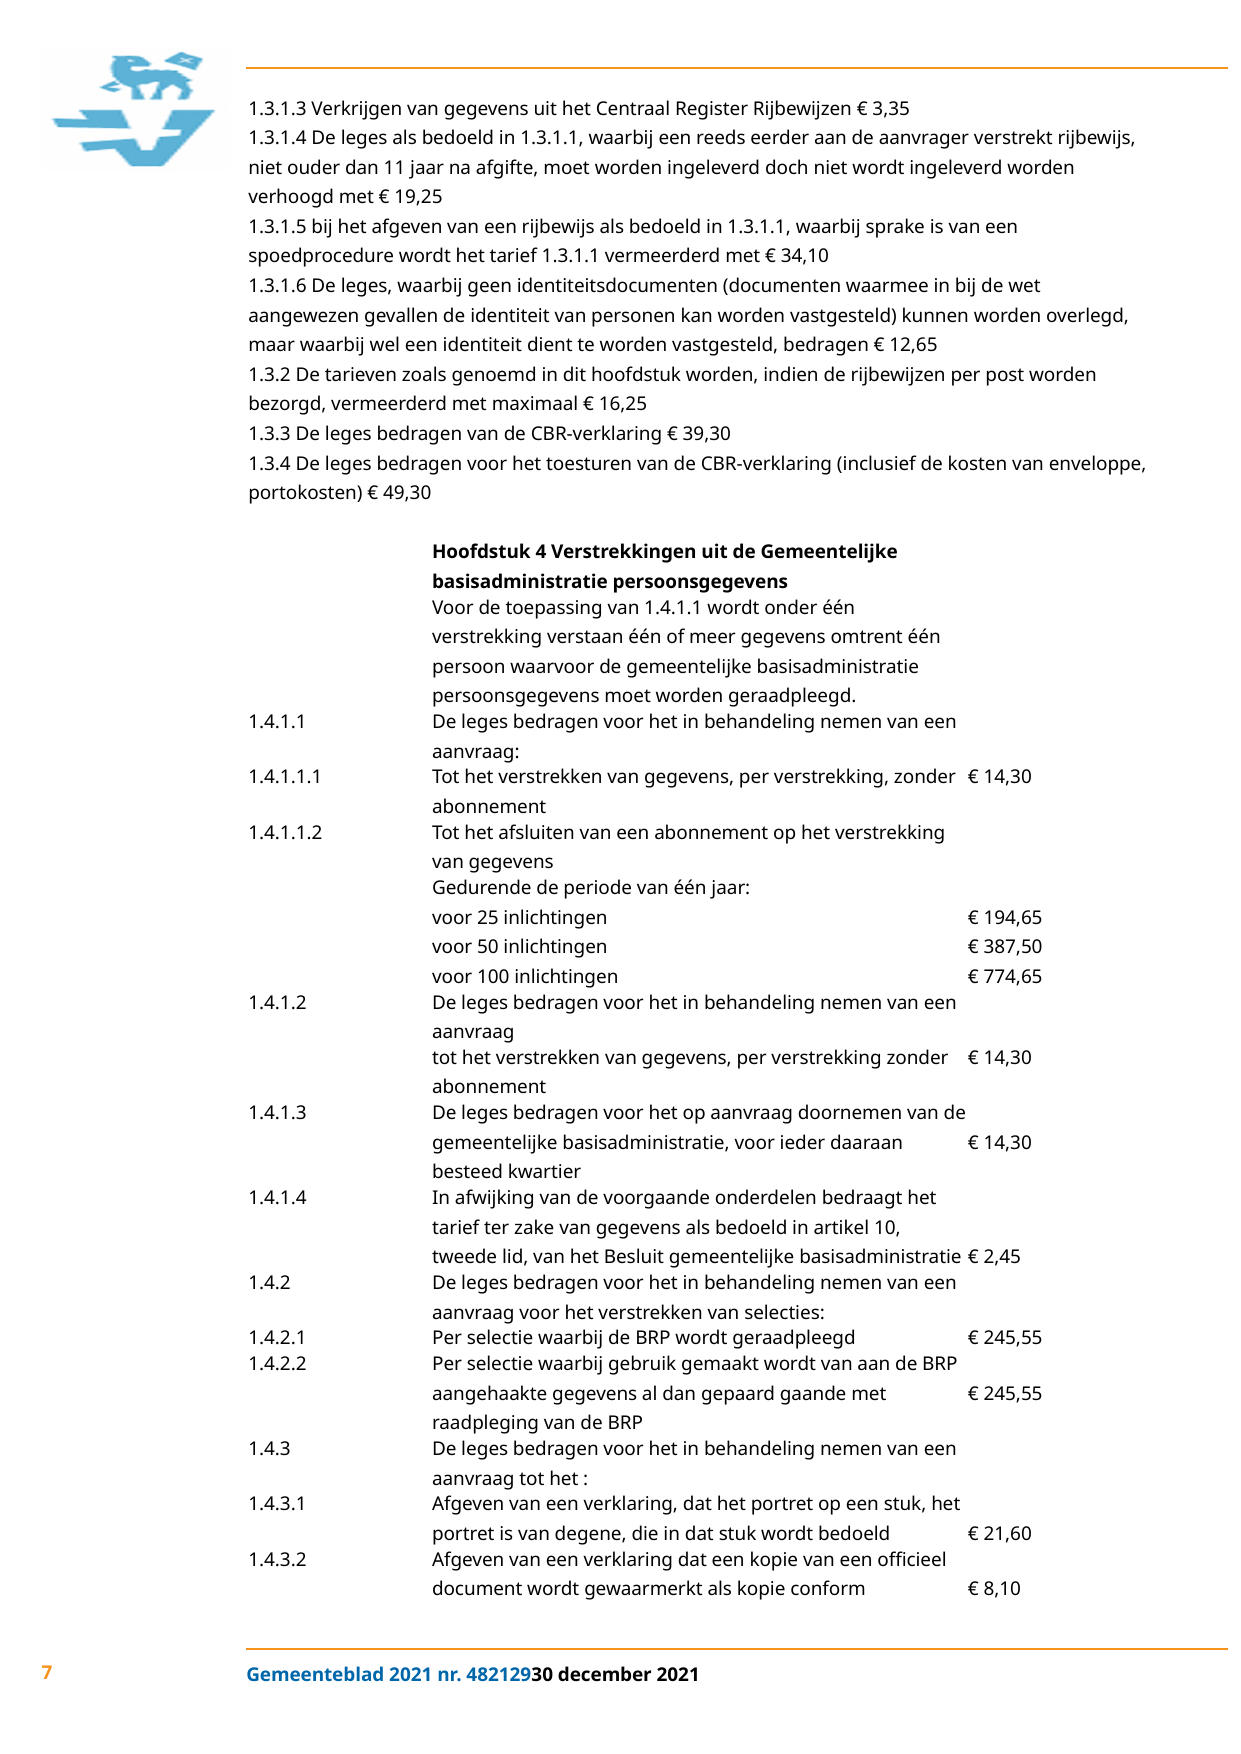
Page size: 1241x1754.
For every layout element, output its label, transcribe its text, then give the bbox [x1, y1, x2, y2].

table_cell € 14,30 [968, 764, 1152, 819]
table_cell De leges bedragen voor het in behandeling nemen van een aanvraag voor het verstrekken van selecties: [432, 1269, 968, 1324]
table_cell In afwijking van de voorgaande onderdelen bedraagt het tarief ter zake van gegevens als bedoeld in artikel 10, tweede lid, van het Besluit gemeentelijke basisadministratie [432, 1184, 968, 1269]
table_cell [968, 1435, 1152, 1491]
table_cell [248, 874, 432, 989]
table_cell De leges bedragen voor het in behandeling nemen van een aanvraag: [432, 709, 968, 764]
table_cell Afgeven van een verklaring, dat het portret op een stuk, het portret is van degene, die in dat stuk wordt bedoeld [432, 1491, 968, 1546]
table_cell € 8,10 [968, 1546, 1152, 1601]
table_cell [968, 709, 1152, 764]
table_cell [248, 1044, 432, 1099]
table_cell 1.4.2 [248, 1269, 432, 1324]
table_cell 1.4.1.1.2 [248, 819, 432, 874]
table_cell 1.4.2.2 [248, 1350, 432, 1435]
table_cell 1.4.1.2 [248, 989, 432, 1044]
table_cell € 194,65 € 387,50 € 774,65 [968, 874, 1152, 989]
table_cell Per selectie waarbij gebruik gemaakt wordt van aan de BRP aangehaakte gegevens al dan gepaard gaande met raadpleging van de BRP [432, 1350, 968, 1435]
table_cell Voor de toepassing van 1.4.1.1 wordt onder één verstrekking verstaan één of meer gegevens omtrent één persoon waarvoor de gemeentelijke basisadministratie persoonsgegevens moet worden geraadpleegd. [432, 594, 968, 708]
text 1.3.1.6 De leges, waarbij geen identiteitsdocumenten (documenten waarmee in bij de wet aangewezen gevallen de identiteit van personen kan worden vastgesteld) kunnen worden overlegd, maar waarbij wel een identiteit dient te worden vastgesteld, bedragen € 12,65 [248, 272, 1152, 357]
table_cell 1.4.1.1 [248, 709, 432, 764]
table_cell € 245,55 [968, 1350, 1152, 1435]
table_cell De leges bedragen voor het in behandeling nemen van een aanvraag tot het : [432, 1435, 968, 1491]
table_cell Afgeven van een verklaring dat een kopie van een officieel document wordt gewaarmerkt als kopie conform [432, 1546, 968, 1601]
table_cell [968, 989, 1152, 1044]
table_cell Gedurende de periode van één jaar: voor 25 inlichtingen voor 50 inlichtingen voor 100 inlichtingen [432, 874, 968, 989]
table_cell 1.4.2.1 [248, 1325, 432, 1350]
table_cell 1.4.1.1.1 [248, 764, 432, 819]
table_cell [968, 594, 1152, 708]
text 1.3.2 De tarieven zoals genoemd in dit hoofdstuk worden, indien de rijbewijzen per post worden bezorgd, vermeerderd met maximaal € 16,25 [248, 361, 1152, 416]
table_cell € 245,55 [968, 1325, 1152, 1350]
table_header [968, 539, 1152, 594]
table_cell [968, 1269, 1152, 1324]
text 1.3.4 De leges bedragen voor het toesturen van de CBR-verklaring (inclusief de kosten van enveloppe, portokosten) € 49,30 [248, 450, 1152, 505]
table_cell € 14,30 [968, 1100, 1152, 1184]
table_header Hoofdstuk 4 Verstrekkingen uit de Gemeentelijke basisadministratie persoonsgegevens [432, 539, 968, 594]
table_cell Per selectie waarbij de BRP wordt geraadpleegd [432, 1325, 968, 1350]
table_cell [248, 594, 432, 708]
table_cell Tot het afsluiten van een abonnement op het verstrekking van gegevens [432, 819, 968, 874]
table_cell € 21,60 [968, 1491, 1152, 1546]
table_cell De leges bedragen voor het op aanvraag doornemen van de gemeentelijke basisadministratie, voor ieder daaraan besteed kwartier [432, 1100, 968, 1184]
table_cell tot het verstrekken van gegevens, per verstrekking zonder abonnement [432, 1044, 968, 1099]
table_cell Tot het verstrekken van gegevens, per verstrekking, zonder abonnement [432, 764, 968, 819]
table_cell [968, 819, 1152, 874]
table_header [248, 539, 432, 594]
text 1.3.1.4 De leges als bedoeld in 1.3.1.1, waarbij een reeds eerder aan de aanvrager verstrekt rijbewijs, niet ouder dan 11 jaar na afgifte, moet worden ingeleverd doch niet wordt ingeleverd worden verhoogd met € 19,25 [248, 124, 1152, 209]
table_cell 1.4.3.1 [248, 1491, 432, 1546]
table_cell 1.4.3 [248, 1435, 432, 1491]
table_cell 1.4.1.3 [248, 1100, 432, 1184]
table_cell 1.4.3.2 [248, 1546, 432, 1601]
table_cell De leges bedragen voor het in behandeling nemen van een aanvraag [432, 989, 968, 1044]
text 1.3.3 De leges bedragen van de CBR-verklaring € 39,30 [248, 420, 1152, 446]
picture [41, 47, 231, 172]
text 1.3.1.5 bij het afgeven van een rijbewijs als bedoeld in 1.3.1.1, waarbij sprake is van een spoedprocedure wordt het tarief 1.3.1.1 vermeerderd met € 34,10 [248, 213, 1152, 268]
text 1.3.1.3 Verkrijgen van gegevens uit het Centraal Register Rijbewijzen € 3,35 [248, 95, 1152, 121]
table_cell € 2,45 [968, 1184, 1152, 1269]
table_cell 1.4.1.4 [248, 1184, 432, 1269]
table_cell € 14,30 [968, 1044, 1152, 1099]
